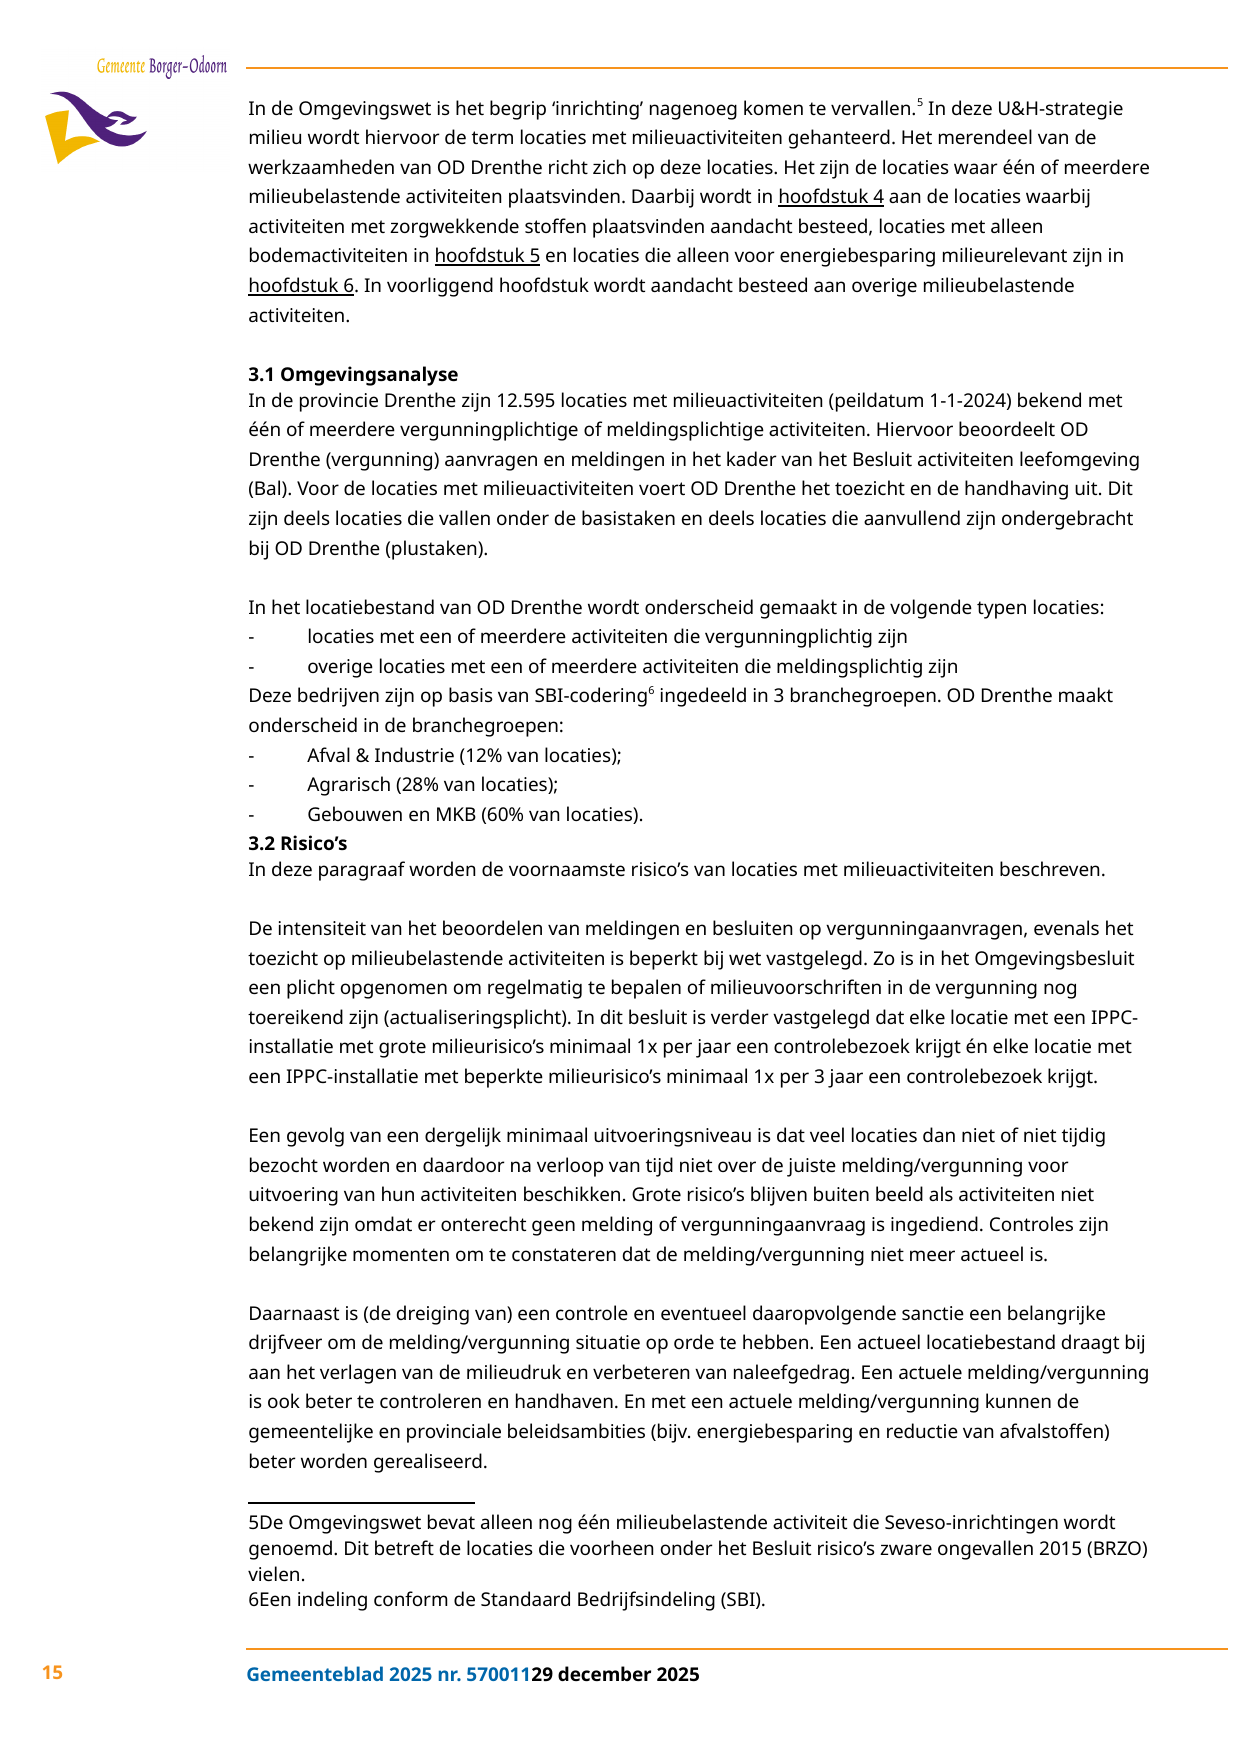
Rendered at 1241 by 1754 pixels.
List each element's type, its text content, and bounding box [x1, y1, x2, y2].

text Daarnaast is (de dreiging van) een controle en eventueel daaropvolgende sanctie een belangrijke drijfveer om de melding/vergunning situatie op orde te hebben. Een actueel locatiebestand draagt bij aan het verlagen van de milieudruk en verbeteren van naleefgedrag. Een actuele melding/vergunning is ook beter te controleren en handhaven. En met een actuele melding/vergunning kunnen de gemeentelijke en provinciale beleidsambities (bijv. energiebesparing en reductie van afvalstoffen) beter worden gerealiseerd. [248, 1300, 1152, 1474]
list locaties met een of meerdere activiteiten die vergunningplichtig zijn [248, 623, 1152, 649]
list Agrarisch (28% van locaties); [248, 771, 1152, 797]
text Deze bedrijven zijn op basis van SBI-codering ingedeeld in 3 branchegroepen. OD Drenthe maakt onderscheid in de branchegroepen: [248, 683, 1152, 738]
list Gebouwen en MKB (60% van locaties). [248, 801, 1152, 827]
text In het locatiebestand van OD Drenthe wordt onderscheid gemaakt in de volgende typen locaties: [248, 594, 1152, 619]
text De intensiteit van het beoordelen van meldingen en besluiten op vergunningaanvragen, evenals het toezicht op milieubelastende activiteiten is beperkt bij wet vastgelegd. Zo is in het Omgevingsbesluit een plicht opgenomen om regelmatig te bepalen of milieuvoorschriften in de vergunning nog toereikend zijn (actualiseringsplicht). In dit besluit is verder vastgelegd dat elke locatie met een IPPC-installatie met grote milieurisico’s minimaal 1x per jaar een controlebezoek krijgt én elke locatie met een IPPC-installatie met beperkte milieurisico’s minimaal 1x per 3 jaar een controlebezoek krijgt. [248, 915, 1152, 1089]
text Een indeling conform de Standaard Bedrijfsindeling (SBI). [248, 1586, 1152, 1612]
text In de provincie Drenthe zijn 12.595 locaties met milieuactiviteiten (peildatum 1-1-2024) bekend met één of meerdere vergunningplichtige of meldingsplichtige activiteiten. Hiervoor beoordeelt OD Drenthe (vergunning) aanvragen en meldingen in het kader van het Besluit activiteiten leefomgeving (Bal). Voor de locaties met milieuactiviteiten voert OD Drenthe het toezicht en de handhaving uit. Dit zijn deels locaties die vallen onder de basistaken en deels locaties die aanvullend zijn ondergebracht bij OD Drenthe (plustaken). [248, 387, 1152, 560]
list Afval & Industrie (12% van locaties); [248, 742, 1152, 767]
text In de Omgevingswet is het begrip ‘inrichting’ nagenoeg komen te vervallen. In deze U&H-strategie milieu wordt hiervoor de term locaties met milieuactiviteiten gehanteerd. Het merendeel van de werkzaamheden van OD Drenthe richt zich op deze locaties. Het zijn de locaties waar één of meerdere milieubelastende activiteiten plaatsvinden. Daarbij wordt in hoofdstuk 4 aan de locaties waarbij activiteiten met zorgwekkende stoffen plaatsvinden aandacht besteed, locaties met alleen bodemactiviteiten in hoofdstuk 5 en locaties die alleen voor energiebesparing milieurelevant zijn in hoofdstuk 6. In voorliggend hoofdstuk wordt aandacht besteed aan overige milieubelastende activiteiten. [248, 95, 1152, 328]
picture [41, 47, 231, 172]
text 3.1 Omgevingsanalyse [248, 361, 1152, 387]
text De Omgevingswet bevat alleen nog één milieubelastende activiteit die Seveso-inrichtingen wordt genoemd. Dit betreft de locaties die voorheen onder het Besluit risico’s zware ongevallen 2015 (BRZO) vielen. [248, 1509, 1152, 1586]
text Een gevolg van een dergelijk minimaal uitvoeringsniveau is dat veel locaties dan niet of niet tijdig bezocht worden en daardoor na verloop van tijd niet over de juiste melding/vergunning voor uitvoering van hun activiteiten beschikken. Grote risico’s blijven buiten beeld als activiteiten niet bekend zijn omdat er onterecht geen melding of vergunningaanvraag is ingediend. Controles zijn belangrijke momenten om te constateren dat de melding/vergunning niet meer actueel is. [248, 1122, 1152, 1267]
list overige locaties met een of meerdere activiteiten die meldingsplichtig zijn [248, 653, 1152, 679]
text In deze paragraaf worden de voornaamste risico’s van locaties met milieuactiviteiten beschreven. [248, 856, 1152, 882]
text 3.2 Risico’s [248, 831, 1152, 856]
